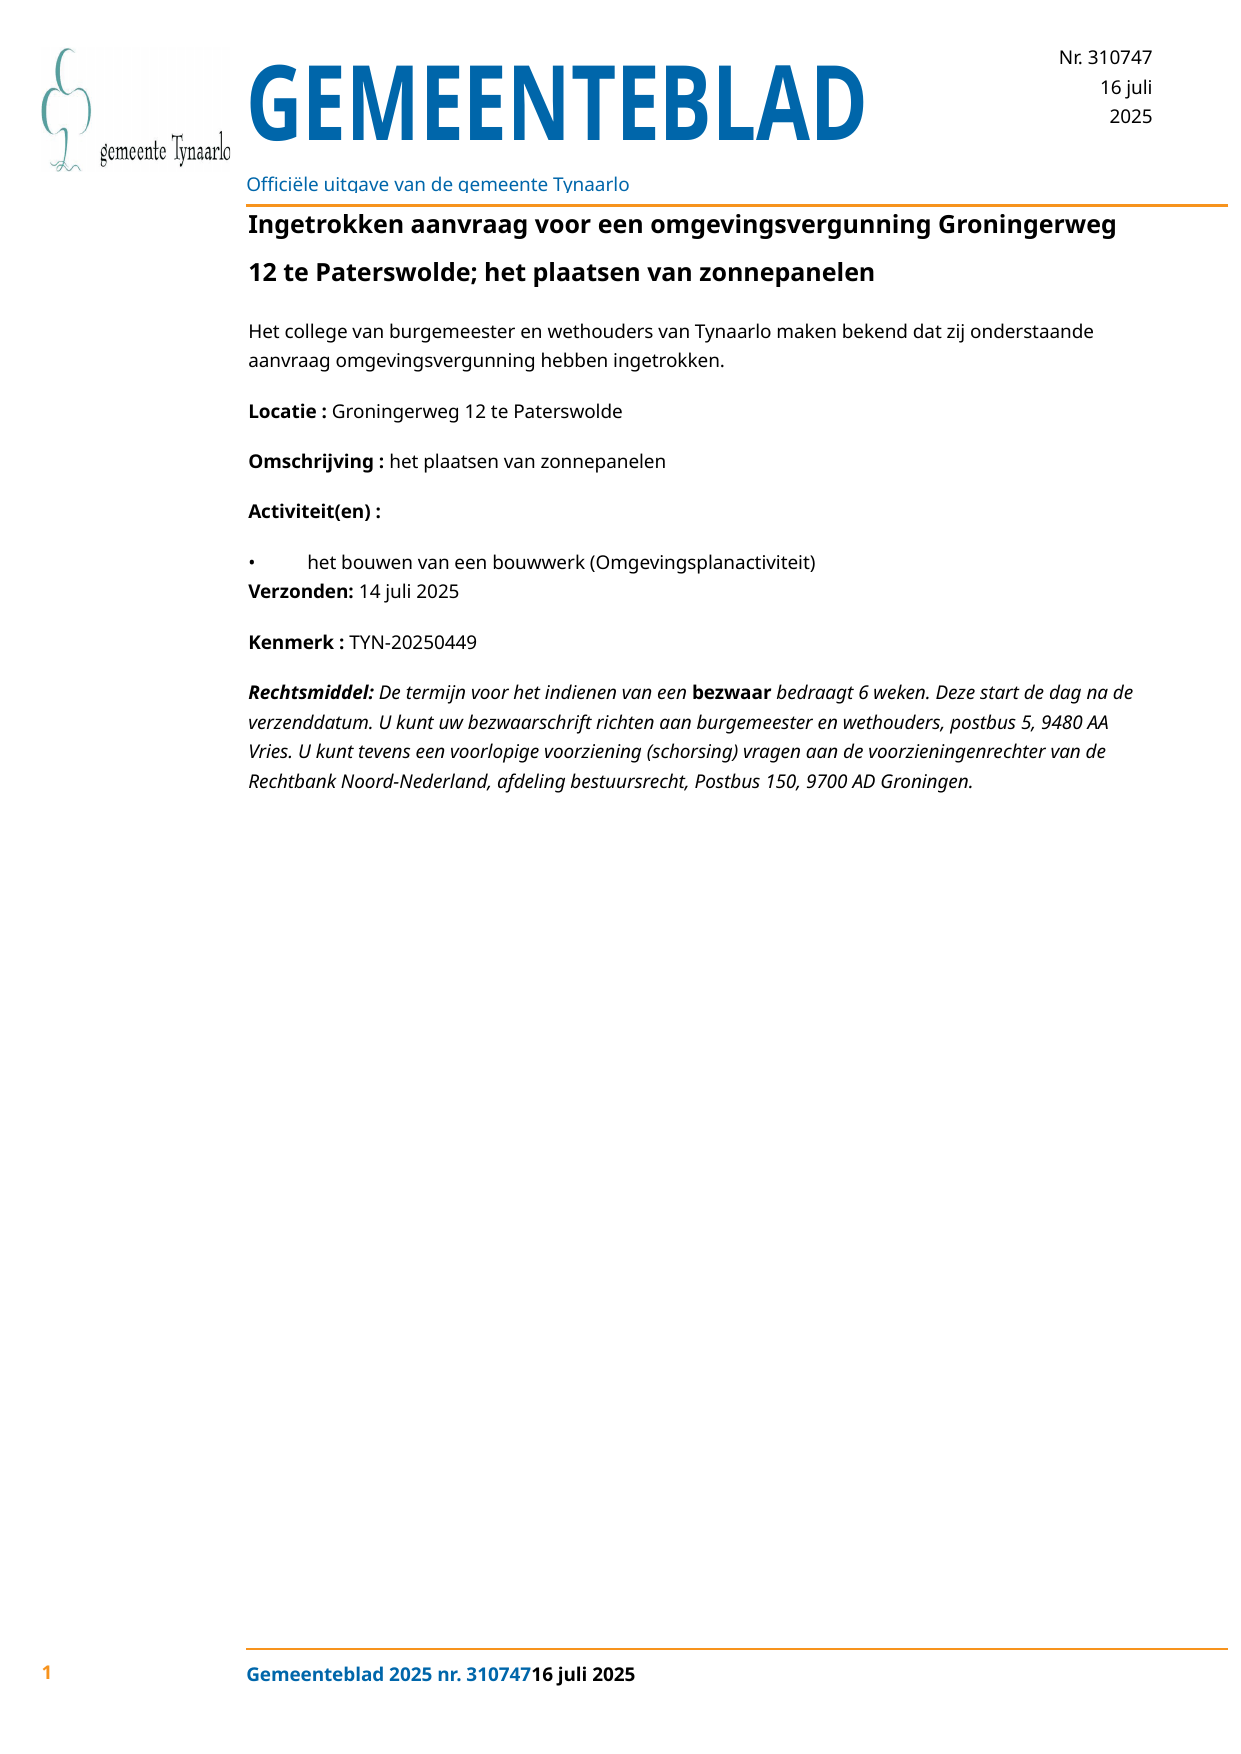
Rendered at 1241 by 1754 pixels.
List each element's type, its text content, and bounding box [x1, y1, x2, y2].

text Locatie : Groningerweg 12 te Paterswolde [248, 398, 1152, 424]
text Kenmerk : TYN-20250449 [248, 629, 1152, 655]
text Omschrijving : het plaatsen van zonnepanelen [248, 448, 1152, 474]
text Verzonden: 14 juli 2025 [248, 579, 1152, 604]
text Ingetrokken aanvraag voor een omgevingsvergunning Groningerweg 12 te Paterswolde; het plaatsen van zonnepanelen [248, 207, 1152, 288]
picture [41, 47, 231, 172]
list het bouwen van een bouwwerk (Omgevingsplanactiviteit) [248, 549, 1152, 575]
text Het college van burgemeester en wethouders van Tynaarlo maken bekend dat zij onderstaande aanvraag omgevingsvergunning hebben ingetrokken. [248, 318, 1152, 373]
text Activiteit(en) : [248, 499, 1152, 524]
text Rechtsmiddel: De termijn voor het indienen van een bezwaar bedraagt 6 weken. Deze start de dag na de verzenddatum. U kunt uw bezwaarschrift richten aan burgemeester en wethouders, postbus 5, 9480 AA Vries. U kunt tevens een voorlopige voorziening (schorsing) vragen aan de voorzieningenrechter van de Rechtbank Noord-Nederland, afdeling bestuursrecht, Postbus 150, 9700 AD Groningen. [248, 679, 1152, 794]
